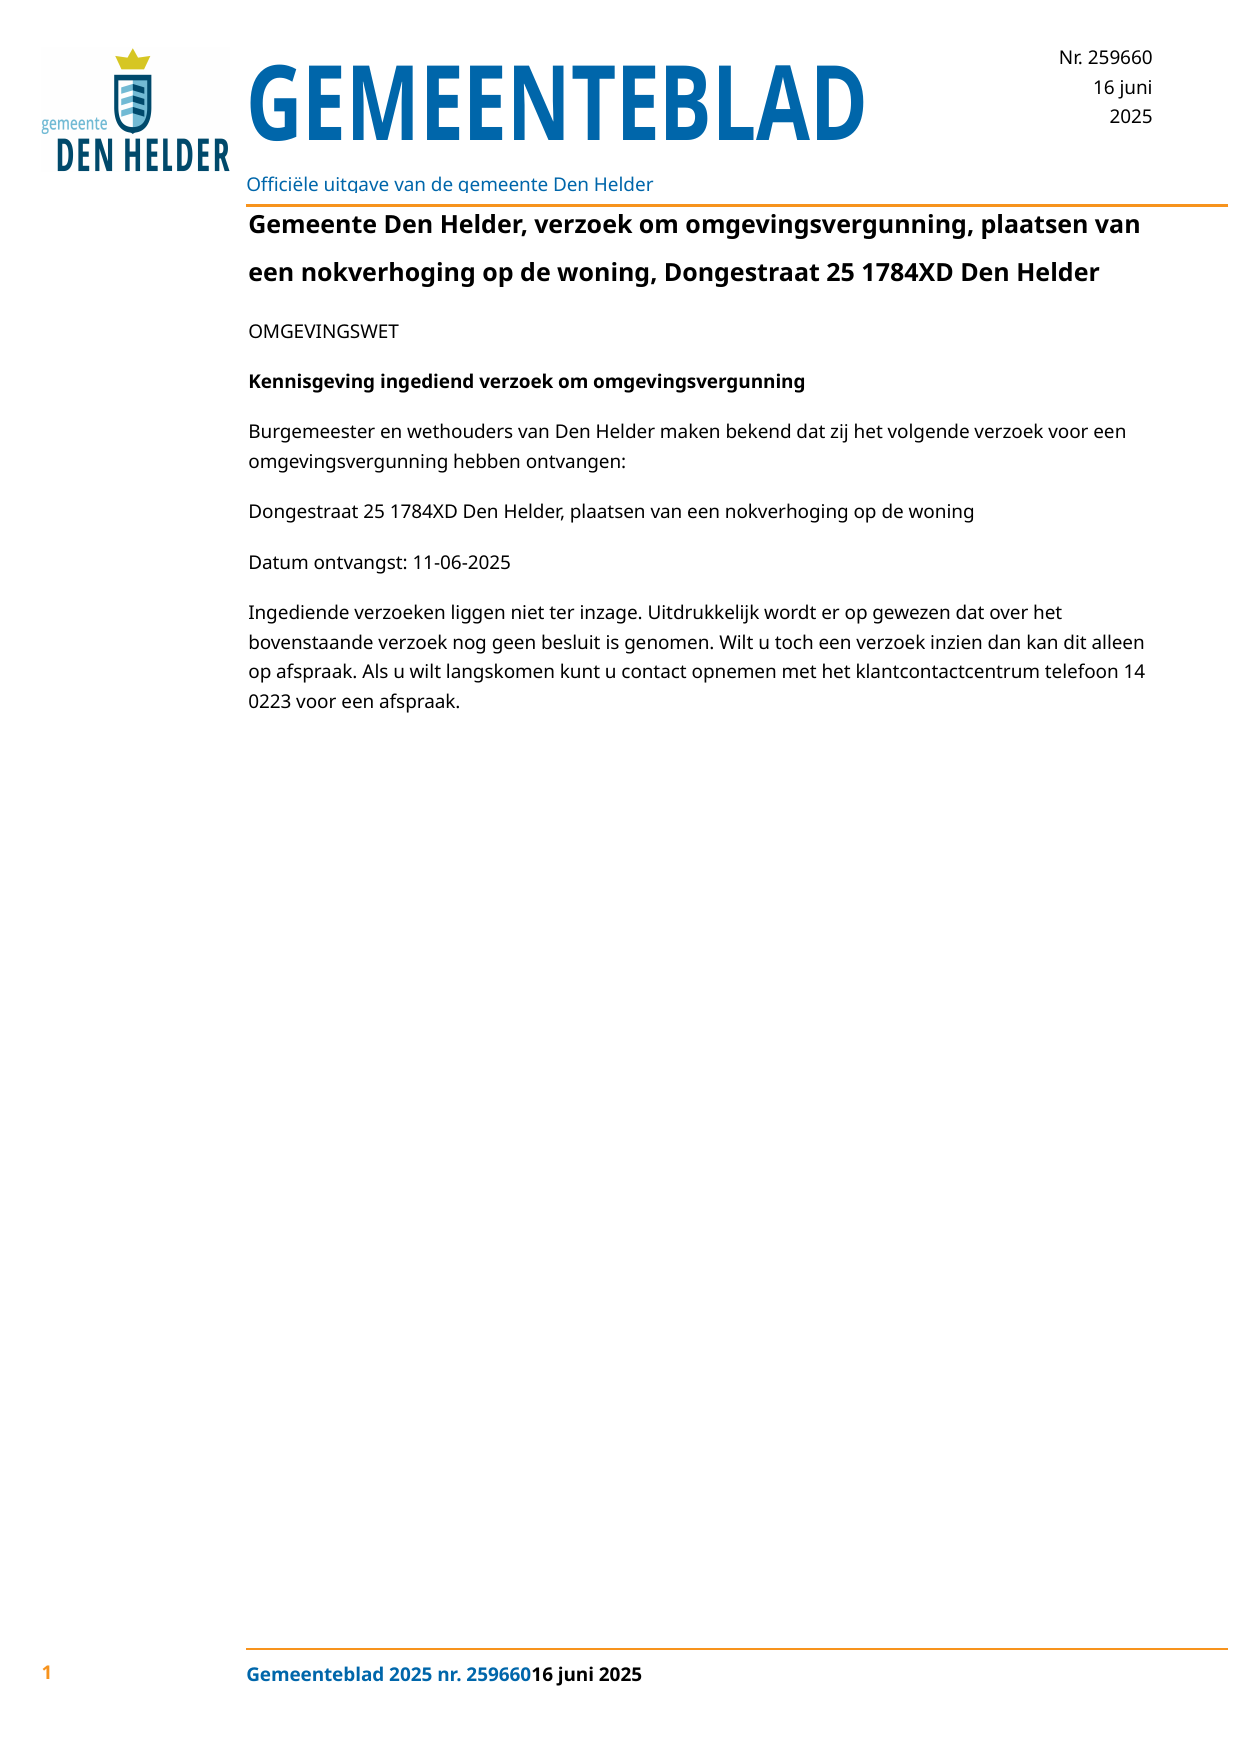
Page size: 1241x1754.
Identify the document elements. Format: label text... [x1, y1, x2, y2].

text Ingediende verzoeken liggen niet ter inzage. Uitdrukkelijk wordt er op gewezen dat over het bovenstaande verzoek nog geen besluit is genomen. Wilt u toch een verzoek inzien dan kan dit alleen op afspraak. Als u wilt langskomen kunt u contact opnemen met het klantcontactcentrum telefoon 14 0223 voor een afspraak. [248, 599, 1152, 714]
text OMGEVINGSWET [248, 318, 1152, 344]
picture [182, 144, 187, 165]
text Dongestraat 25 1784XD Den Helder, plaatsen van een nokverhoging op de woning [248, 499, 1152, 524]
picture [220, 160, 224, 172]
picture [130, 157, 135, 172]
picture [41, 47, 231, 172]
text Burgemeester en wethouders van Den Helder maken bekend dat zij het volgende verzoek voor een omgevingsvergunning hebben ontvangen: [248, 419, 1152, 474]
text Kennisgeving ingediend verzoek om omgevingsvergunning [248, 368, 1152, 394]
picture [100, 154, 106, 172]
text Gemeente Den Helder, verzoek om omgevingsvergunning, plaatsen van een nokverhoging op de woning, Dongestraat 25 1784XD Den Helder [248, 207, 1152, 288]
text Datum ontvangst: 11-06-2025 [248, 549, 1152, 575]
picture [63, 144, 68, 165]
